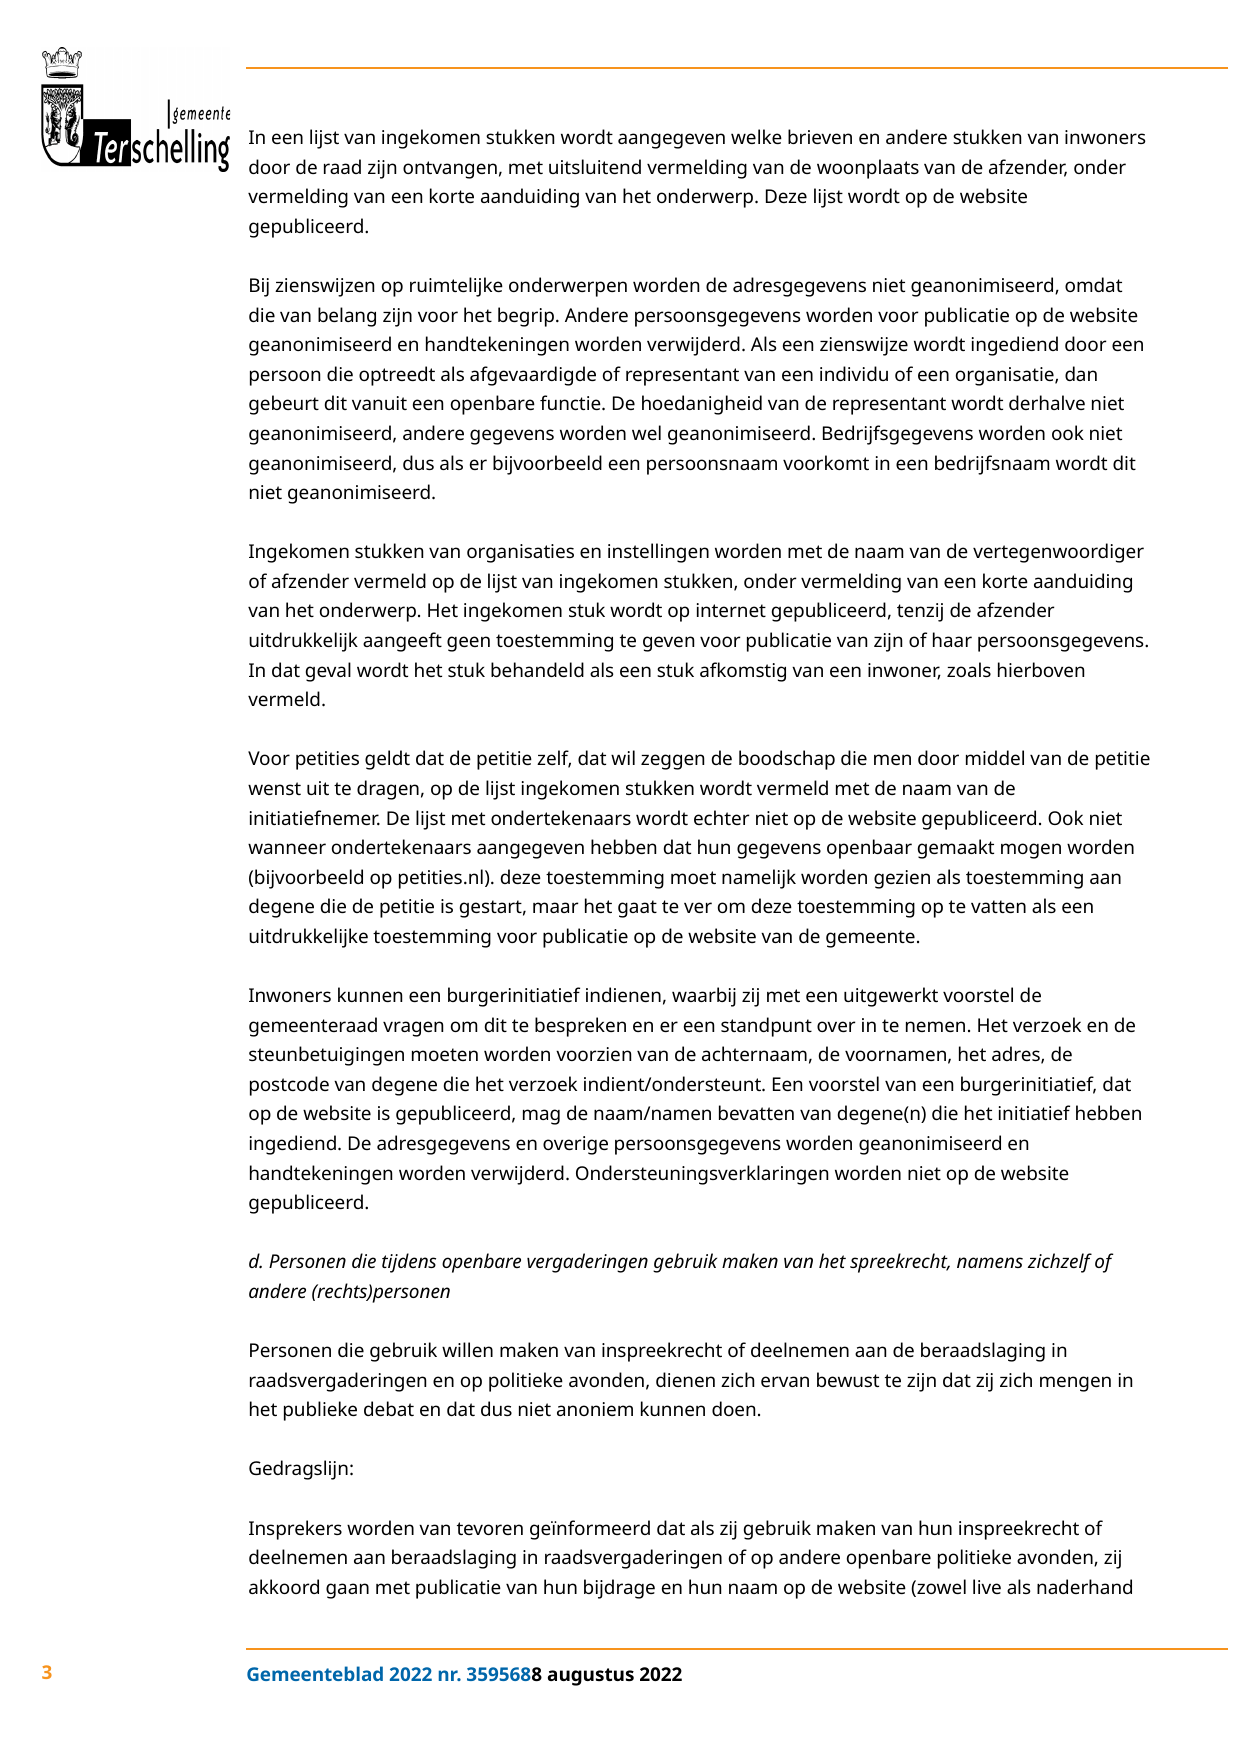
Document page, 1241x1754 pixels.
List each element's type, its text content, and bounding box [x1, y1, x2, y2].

text Bij zienswijzen op ruimtelijke onderwerpen worden de adresgegevens niet geanonimiseerd, omdat die van belang zijn voor het begrip. Andere persoonsgegevens worden voor publicatie op de website geanonimiseerd en handtekeningen worden verwijderd. Als een zienswijze wordt ingediend door een persoon die optreedt als afgevaardigde of representant van een individu of een organisatie, dan gebeurt dit vanuit een openbare functie. De hoedanigheid van de representant wordt derhalve niet geanonimiseerd, andere gegevens worden wel geanonimiseerd. Bedrijfsgegevens worden ook niet geanonimiseerd, dus als er bijvoorbeeld een persoonsnaam voorkomt in een bedrijfsnaam wordt dit niet geanonimiseerd. [248, 272, 1152, 505]
picture [41, 47, 231, 172]
text Personen die gebruik willen maken van inspreekrecht of deelnemen aan de beraadslaging in raadsvergaderingen en op politieke avonden, dienen zich ervan bewust te zijn dat zij zich mengen in het publieke debat en dat dus niet anoniem kunnen doen. [248, 1337, 1152, 1422]
text Voor petities geldt dat de petitie zelf, dat wil zeggen de boodschap die men door middel van de petitie wenst uit te dragen, op de lijst ingekomen stukken wordt vermeld met de naam van de initiatiefnemer. De lijst met ondertekenaars wordt echter niet op de website gepubliceerd. Ook niet wanneer ondertekenaars aangegeven hebben dat hun gegevens openbaar gemaakt mogen worden (bijvoorbeeld op petities.nl). deze toestemming moet namelijk worden gezien als toestemming aan degene die de petitie is gestart, maar het gaat te ver om deze toestemming op te vatten als een uitdrukkelijke toestemming voor publicatie op de website van de gemeente. [248, 746, 1152, 949]
text Gedragslijn: [248, 1456, 1152, 1481]
text In een lijst van ingekomen stukken wordt aangegeven welke brieven en andere stukken van inwoners door de raad zijn ontvangen, met uitsluitend vermelding van de woonplaats van de afzender, onder vermelding van een korte aanduiding van het onderwerp. Deze lijst wordt op de website gepubliceerd. [248, 124, 1152, 239]
text Insprekers worden van tevoren geïnformeerd dat als zij gebruik maken van hun inspreekrecht of deelnemen aan beraadslaging in raadsvergaderingen of op andere openbare politieke avonden, zij akkoord gaan met publicatie van hun bijdrage en hun naam op de website (zowel live als naderhand [248, 1515, 1152, 1600]
text d. Personen die tijdens openbare vergaderingen gebruik maken van het spreekrecht, namens zichzelf of andere (rechts)personen [248, 1248, 1152, 1304]
text Inwoners kunnen een burgerinitiatief indienen, waarbij zij met een uitgewerkt voorstel de gemeenteraad vragen om dit te bespreken en er een standpunt over in te nemen. Het verzoek en de steunbetuigingen moeten worden voorzien van de achternaam, de voornamen, het adres, de postcode van degene die het verzoek indient/ondersteunt. Een voorstel van een burgerinitiatief, dat op de website is gepubliceerd, mag de naam/namen bevatten van degene(n) die het initiatief hebben ingediend. De adresgegevens en overige persoonsgegevens worden geanonimiseerd en handtekeningen worden verwijderd. Ondersteuningsverklaringen worden niet op de website gepubliceerd. [248, 982, 1152, 1215]
text Ingekomen stukken van organisaties en instellingen worden met de naam van de vertegenwoordiger of afzender vermeld op de lijst van ingekomen stukken, onder vermelding van een korte aanduiding van het onderwerp. Het ingekomen stuk wordt op internet gepubliceerd, tenzij de afzender uitdrukkelijk aangeeft geen toestemming te geven voor publicatie van zijn of haar persoonsgegevens. In dat geval wordt het stuk behandeld als een stuk afkomstig van een inwoner, zoals hierboven vermeld. [248, 538, 1152, 712]
